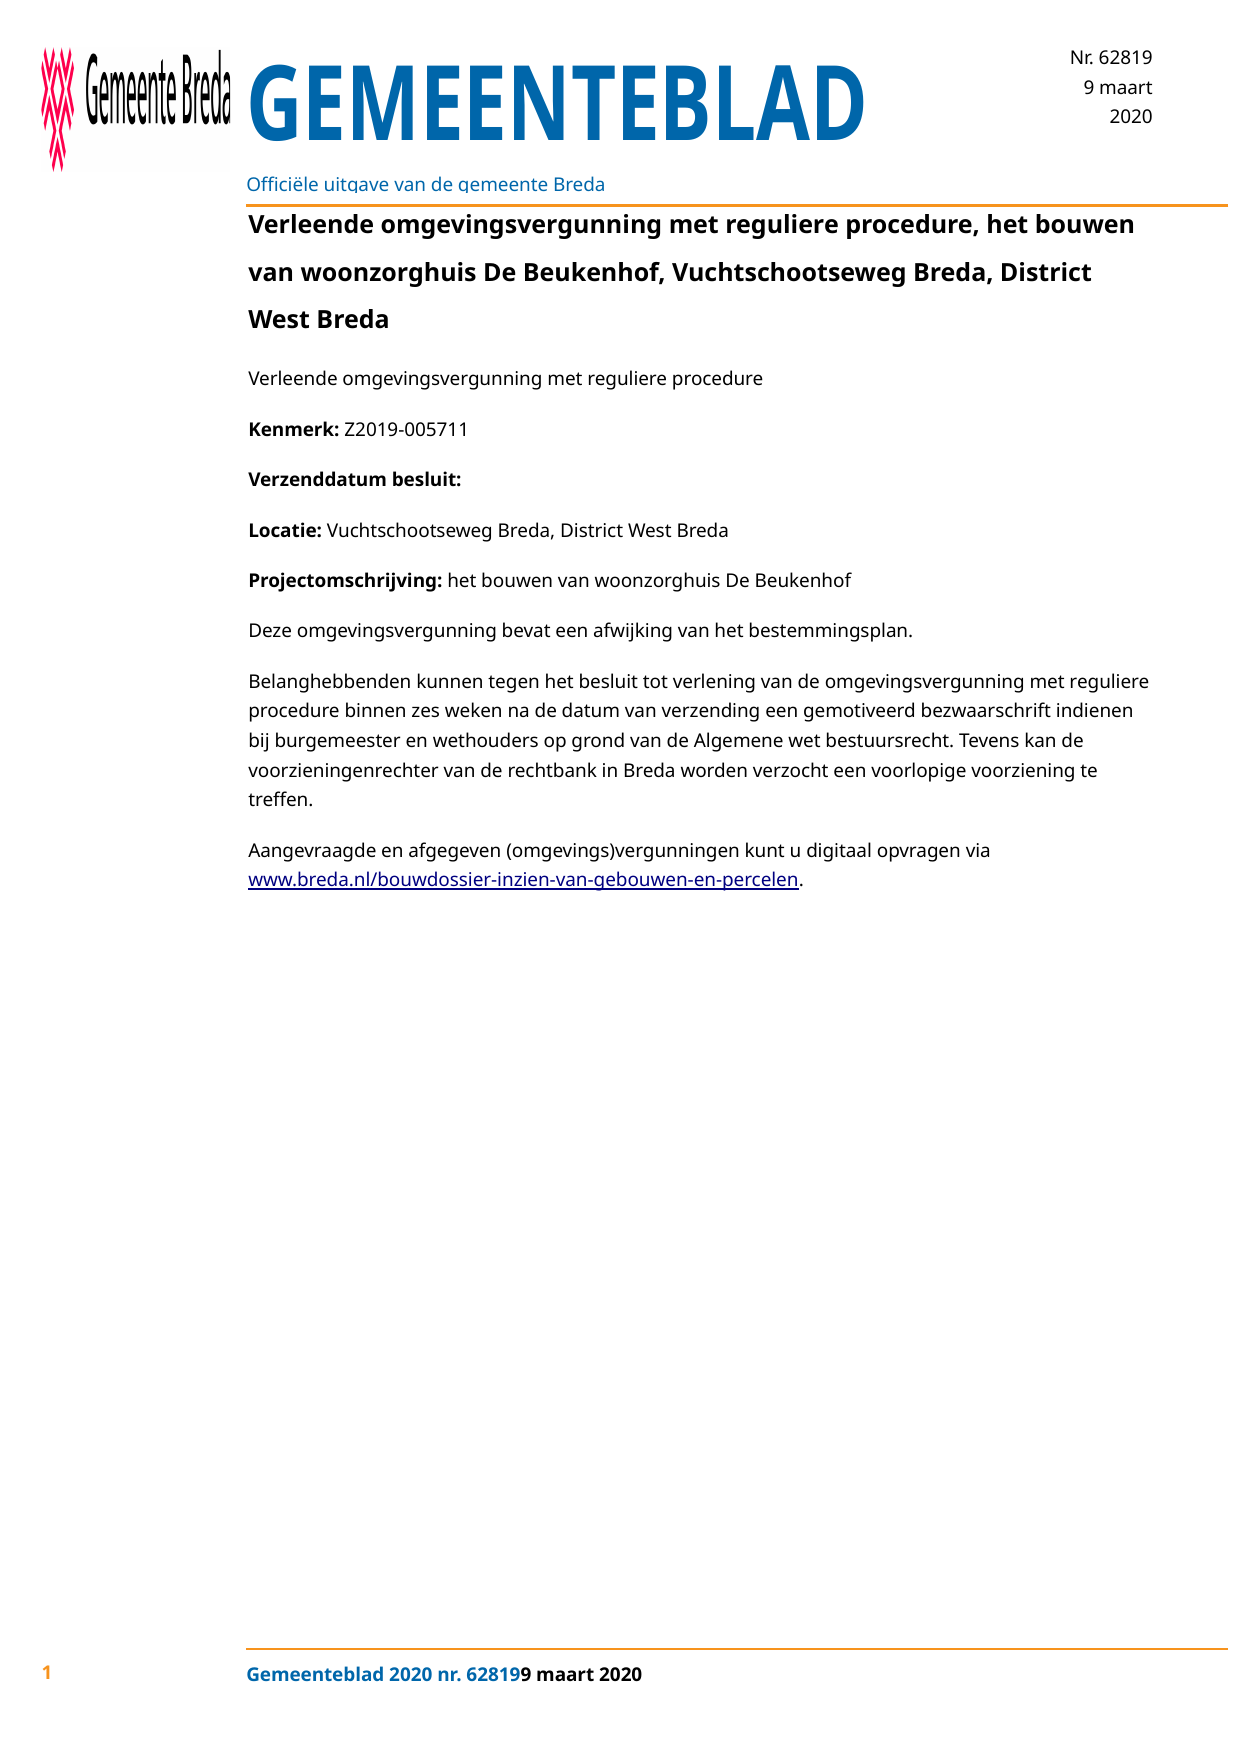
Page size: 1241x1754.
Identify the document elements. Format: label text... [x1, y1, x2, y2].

text Belanghebbenden kunnen tegen het besluit tot verlening van de omgevingsvergunning met reguliere procedure binnen zes weken na de datum van verzending een gemotiveerd bezwaarschrift indienen bij burgemeester en wethouders op grond van de Algemene wet bestuursrecht. Tevens kan de voorzieningenrechter van de rechtbank in Breda worden verzocht een voorlopige voorziening te treffen. [248, 668, 1152, 812]
text Locatie: Vuchtschootseweg Breda, District West Breda [248, 517, 1152, 542]
text Deze omgevingsvergunning bevat een afwijking van het bestemmingsplan. [248, 618, 1152, 643]
text Kenmerk: Z2019-005711 [248, 416, 1152, 442]
text Verleende omgevingsvergunning met reguliere procedure, het bouwen van woonzorghuis De Beukenhof, Vuchtschootseweg Breda, District West Breda [248, 207, 1152, 336]
text Aangevraagde en afgegeven (omgevings)vergunningen kunt u digitaal opvragen via www.breda.nl/bouwdossier-inzien-van-gebouwen-en-percelen. [248, 837, 1152, 892]
text Verleende omgevingsvergunning met reguliere procedure [248, 366, 1152, 391]
text Verzenddatum besluit: [248, 466, 1152, 492]
text Projectomschrijving: het bouwen van woonzorghuis De Beukenhof [248, 567, 1152, 593]
picture [41, 47, 231, 172]
